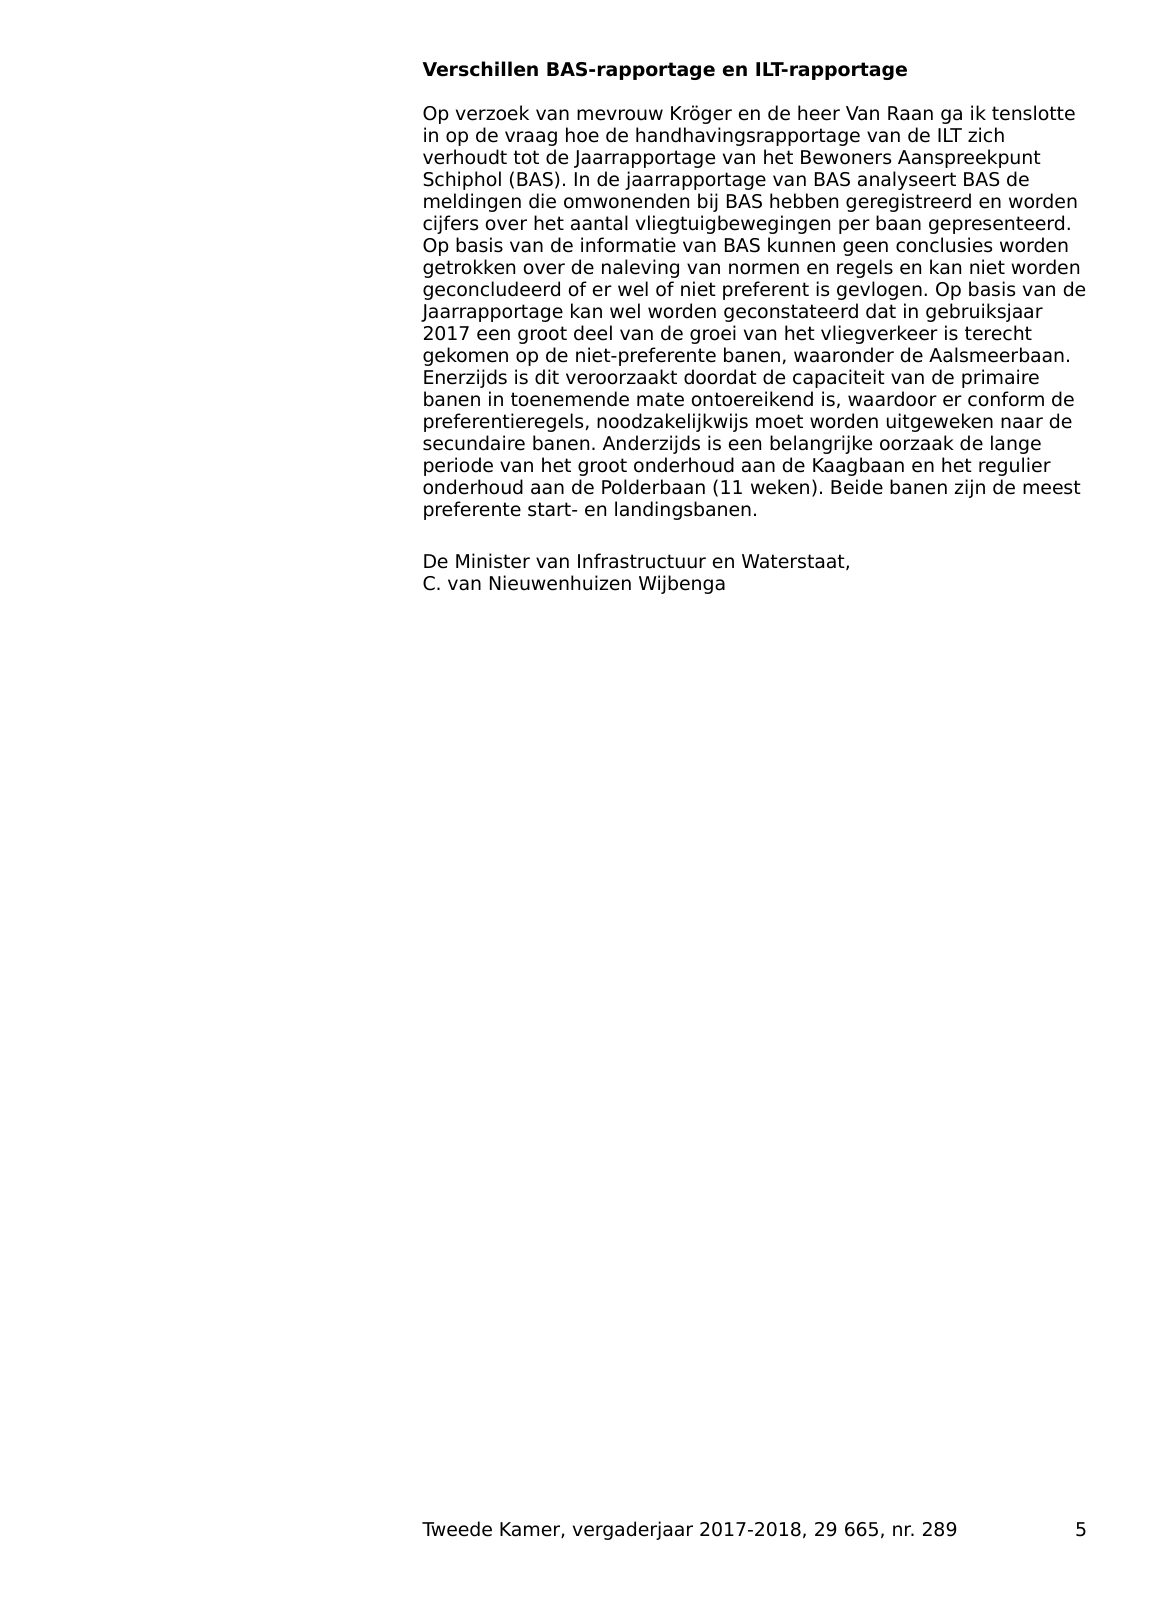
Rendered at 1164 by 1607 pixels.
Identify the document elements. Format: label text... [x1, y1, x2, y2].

text De Minister van Infrastructuur en Waterstaat, C. van Nieuwenhuizen Wijbenga [422, 551, 1087, 595]
text Op verzoek van mevrouw Kröger en de heer Van Raan ga ik tenslotte in op de vraag hoe de handhavingsrapportage van de ILT zich verhoudt tot de Jaarrapportage van het Bewoners Aanspreekpunt Schiphol (BAS). In de jaarrapportage van BAS analyseert BAS de meldingen die omwonenden bij BAS hebben geregistreerd en worden cijfers over het aantal vliegtuigbewegingen per baan gepresenteerd. Op basis van de informatie van BAS kunnen geen conclusies worden getrokken over de naleving van normen en regels en kan niet worden geconcludeerd of er wel of niet preferent is gevlogen. Op basis van de Jaarrapportage kan wel worden geconstateerd dat in gebruiksjaar 2017 een groot deel van de groei van het vliegverkeer is terecht gekomen op de niet-preferente banen, waaronder de Aalsmeerbaan. Enerzijds is dit veroorzaakt doordat de capaciteit van de primaire banen in toenemende mate ontoereikend is, waardoor er conform de preferentieregels, noodzakelijkwijs moet worden uitgeweken naar de secundaire banen. Anderzijds is een belangrijke oorzaak de lange periode van het groot onderhoud aan de Kaagbaan en het regulier onderhoud aan de Polderbaan (11 weken). Beide banen zijn de meest preferente start- en landingsbanen. [422, 103, 1087, 521]
subtitle Verschillen BAS-rapportage en ILT-rapportage [422, 59, 1087, 81]
